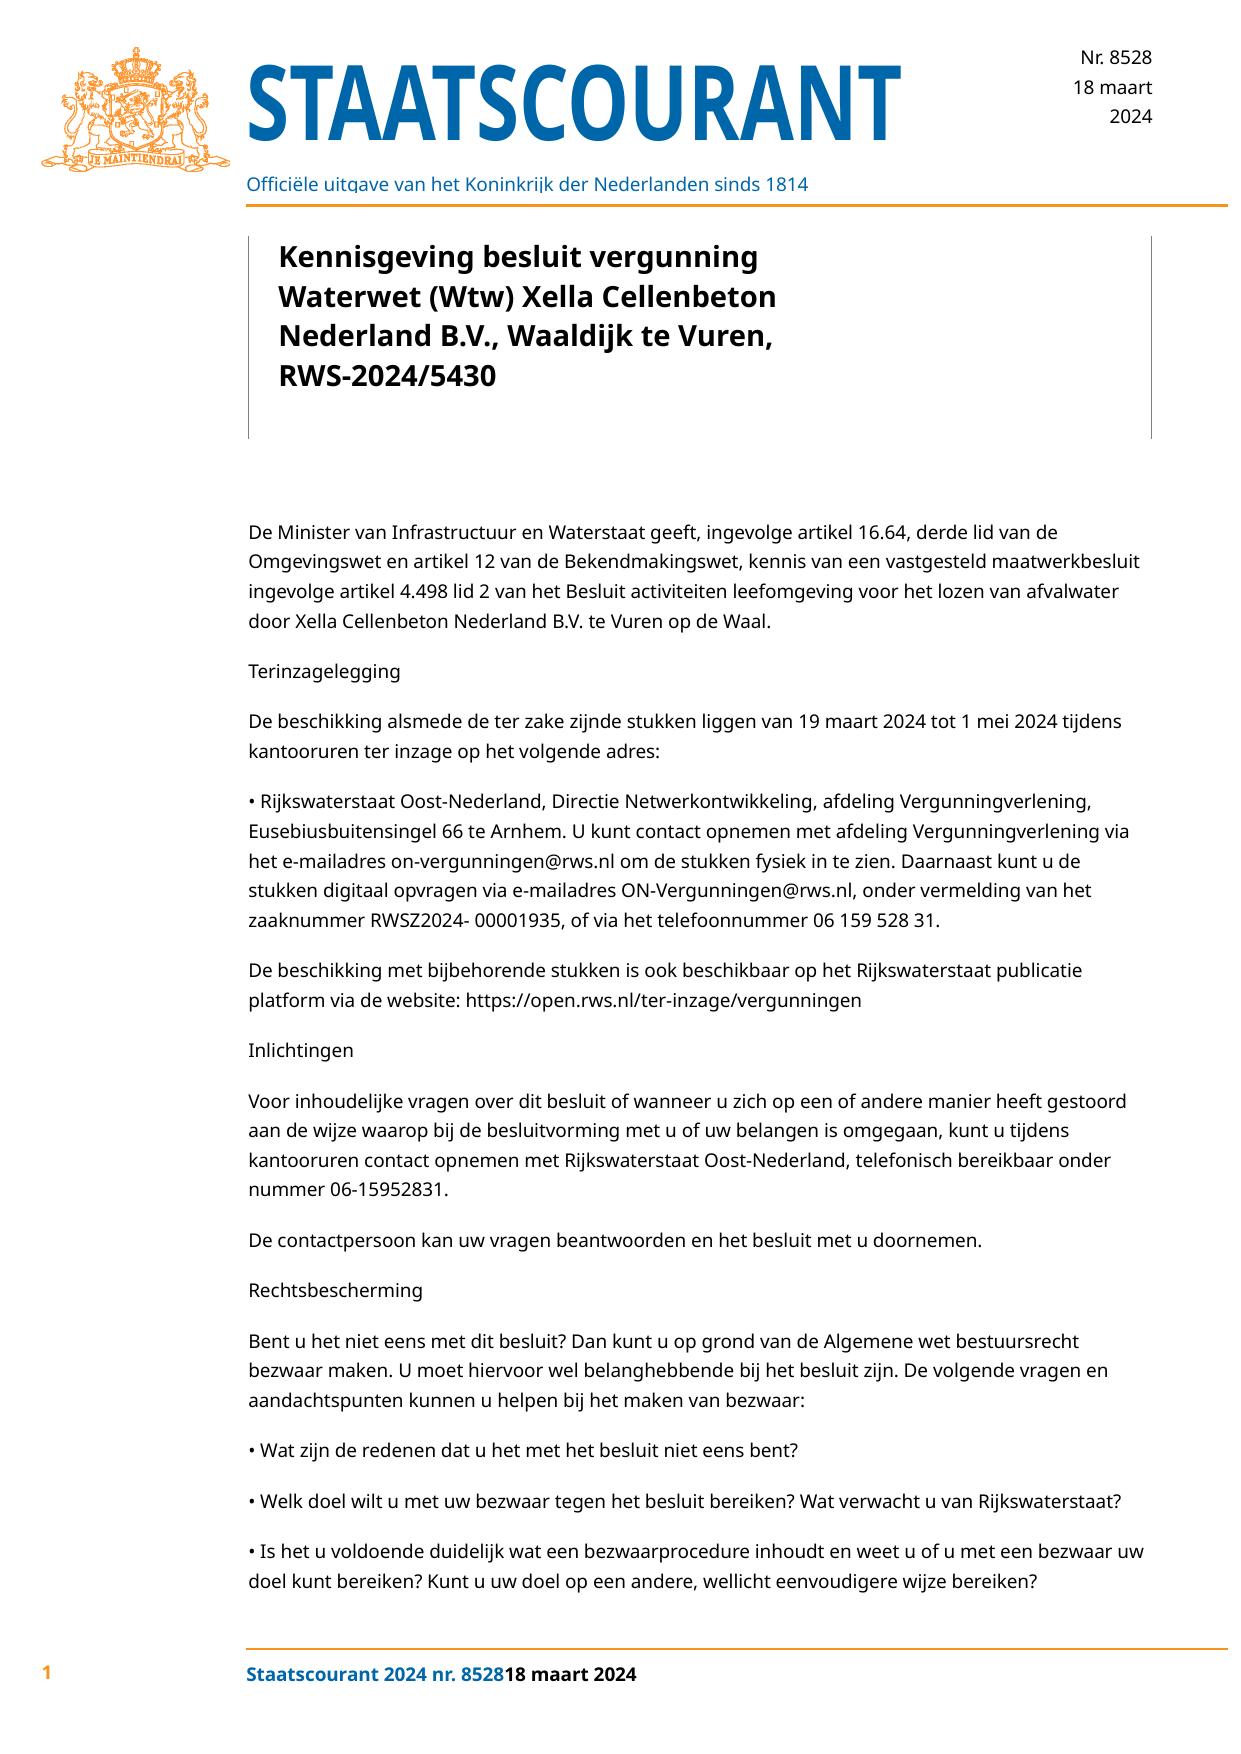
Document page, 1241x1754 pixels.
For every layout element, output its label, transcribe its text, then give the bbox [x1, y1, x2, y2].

text Inlichtingen [248, 1037, 1152, 1063]
picture [41, 47, 231, 172]
text Voor inhoudelijke vragen over dit besluit of wanneer u zich op een of andere manier heeft gestoord aan de wijze waarop bij de besluitvorming met u of uw belangen is omgegaan, kunt u tijdens kantooruren contact opnemen met Rijkswaterstaat Oost-Nederland, telefonisch bereikbaar onder nummer 06-15952831. [248, 1088, 1152, 1202]
text • Rijkswaterstaat Oost-Nederland, Directie Netwerkontwikkeling, afdeling Vergunningverlening, Eusebiusbuitensingel 66 te Arnhem. U kunt contact opnemen met afdeling Vergunningverlening via het e-mailadres on-vergunningen@rws.nl om de stukken fysiek in te zien. Daarnaast kunt u de stukken digitaal opvragen via e-mailadres ON-Vergunningen@rws.nl, onder vermelding van het zaaknummer RWSZ2024- 00001935, of via het telefoonnummer 06 159 528 31. [248, 789, 1152, 933]
text Rechtsbescherming [248, 1277, 1152, 1303]
table_header [850, 236, 912, 413]
picture [912, 236, 1090, 414]
text De contactpersoon kan uw vragen beantwoorden en het besluit met u doornemen. [248, 1227, 1152, 1253]
text De Minister van Infrastructuur en Waterstaat geeft, ingevolge artikel 16.64, derde lid van de Omgevingswet en artikel 12 van de Bekendmakingswet, kennis van een vastgesteld maatwerkbesluit ingevolge artikel 4.498 lid 2 van het Besluit activiteiten leefomgeving voor het lozen van afvalwater door Xella Cellenbeton Nederland B.V. te Vuren op de Waal. [248, 519, 1152, 633]
text Bent u het niet eens met dit besluit? Dan kunt u op grond van de Algemene wet bestuursrecht bezwaar maken. U moet hiervoor wel belanghebbende bij het besluit zijn. De volgende vragen en aandachtspunten kunnen u helpen bij het maken van bezwaar: [248, 1328, 1152, 1413]
text Terinzagelegging [248, 658, 1152, 684]
text • Is het u voldoende duidelijk wat een bezwaarprocedure inhoudt en weet u of u met een bezwaar uw doel kunt bereiken? Kunt u uw doel op een andere, wellicht eenvoudigere wijze bereiken? [248, 1538, 1152, 1593]
table_header [850, 414, 1151, 439]
text De beschikking alsmede de ter zake zijnde stukken liggen van 19 maart 2024 tot 1 mei 2024 tijdens kantooruren ter inzage op het volgende adres: [248, 709, 1152, 764]
table_header [1090, 236, 1151, 413]
text • Welk doel wilt u met uw bezwaar tegen het besluit bereiken? Wat verwacht u van Rijkswaterstaat? [248, 1488, 1152, 1513]
text • Wat zijn de redenen dat u het met het besluit niet eens bent? [248, 1437, 1152, 1463]
text De beschikking met bijbehorende stukken is ook beschikbaar op het Rijkswaterstaat publicatie platform via de website: https://open.rws.nl/ter-inzage/vergunningen [248, 957, 1152, 1013]
table_header Kennisgeving besluit vergunning Waterwet (Wtw) Xella Cellenbeton Nederland B.V., Waaldijk te Vuren, RWS-2024/5430 [249, 236, 850, 439]
